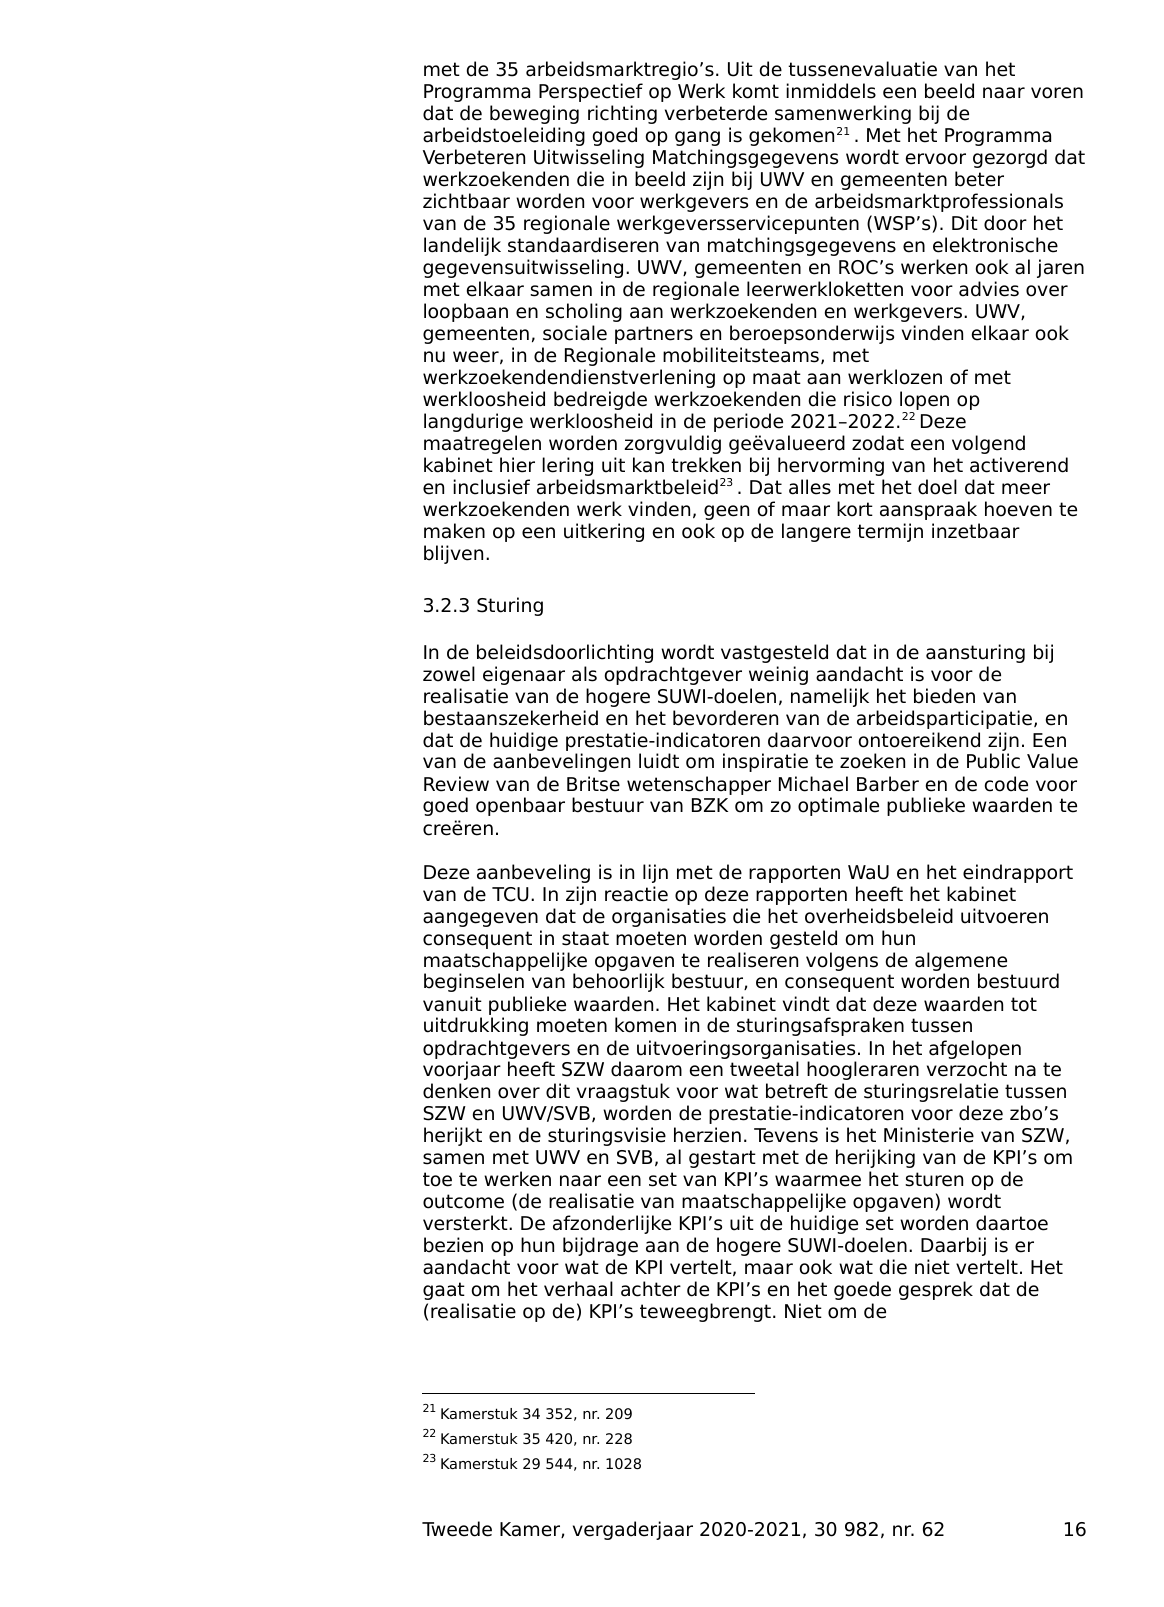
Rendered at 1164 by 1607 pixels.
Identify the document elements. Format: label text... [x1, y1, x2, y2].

text met de 35 arbeidsmarktregio’s. Uit de tussenevaluatie van het Programma Perspectief op Werk komt inmiddels een beeld naar voren dat de beweging richting verbeterde samenwerking bij de arbeidstoeleiding goed op gang is gekomen. Met het Programma Verbeteren Uitwisseling Matchingsgegevens wordt ervoor gezorgd dat werkzoekenden die in beeld zijn bij UWV en gemeenten beter zichtbaar worden voor werkgevers en de arbeidsmarktprofessionals van de 35 regionale werkgeversservicepunten (WSP’s). Dit door het landelijk standaardiseren van matchingsgegevens en elektronische gegevensuitwisseling. UWV, gemeenten en ROC’s werken ook al jaren met elkaar samen in de regionale leerwerkloketten voor advies over loopbaan en scholing aan werkzoekenden en werkgevers. UWV, gemeenten, sociale partners en beroepsonderwijs vinden elkaar ook nu weer, in de Regionale mobiliteitsteams, met werkzoekendendienstverlening op maat aan werklozen of met werkloosheid bedreigde werkzoekenden die risico lopen op langdurige werkloosheid in de periode 2021–2022.Deze maatregelen worden zorgvuldig geëvalueerd zodat een volgend kabinet hier lering uit kan trekken bij hervorming van het activerend en inclusief arbeidsmarktbeleid. Dat alles met het doel dat meer werkzoekenden werk vinden, geen of maar kort aanspraak hoeven te maken op een uitkering en ook op de langere termijn inzetbaar blijven. [422, 59, 1087, 564]
text Kamerstuk 29 544, nr. 1028 [422, 1452, 1087, 1474]
text Kamerstuk 34 352, nr. 209 [422, 1402, 1087, 1424]
text In de beleidsdoorlichting wordt vastgesteld dat in de aansturing bij zowel eigenaar als opdrachtgever weinig aandacht is voor de realisatie van de hogere SUWI-doelen, namelijk het bieden van bestaanszekerheid en het bevorderen van de arbeidsparticipatie, en dat de huidige prestatie-indicatoren daarvoor ontoereikend zijn. Een van de aanbevelingen luidt om inspiratie te zoeken in de Public Value Review van de Britse wetenschapper Michael Barber en de code voor goed openbaar bestuur van BZK om zo optimale publieke waarden te creëren. [422, 642, 1087, 839]
text Deze aanbeveling is in lijn met de rapporten WaU en het eindrapport van de TCU. In zijn reactie op deze rapporten heeft het kabinet aangegeven dat de organisaties die het overheidsbeleid uitvoeren consequent in staat moeten worden gesteld om hun maatschappelijke opgaven te realiseren volgens de algemene beginselen van behoorlijk bestuur, en consequent worden bestuurd vanuit publieke waarden. Het kabinet vindt dat deze waarden tot uitdrukking moeten komen in de sturingsafspraken tussen opdrachtgevers en de uitvoeringsorganisaties. In het afgelopen voorjaar heeft SZW daarom een tweetal hoogleraren verzocht na te denken over dit vraagstuk voor wat betreft de sturingsrelatie tussen SZW en UWV/SVB, worden de prestatie-indicatoren voor deze zbo’s herijkt en de sturingsvisie herzien. Tevens is het Ministerie van SZW, samen met UWV en SVB, al gestart met de herijking van de KPI’s om toe te werken naar een set van KPI’s waarmee het sturen op de outcome (de realisatie van maatschappelijke opgaven) wordt versterkt. De afzonderlijke KPI’s uit de huidige set worden daartoe bezien op hun bijdrage aan de hogere SUWI-doelen. Daarbij is er aandacht voor wat de KPI vertelt, maar ook wat die niet vertelt. Het gaat om het verhaal achter de KPI’s en het goede gesprek dat de (realisatie op de) KPI’s teweegbrengt. Niet om de [422, 862, 1087, 1323]
subtitle 3.2.3 Sturing [422, 594, 1087, 617]
text Kamerstuk 35 420, nr. 228 [422, 1427, 1087, 1449]
